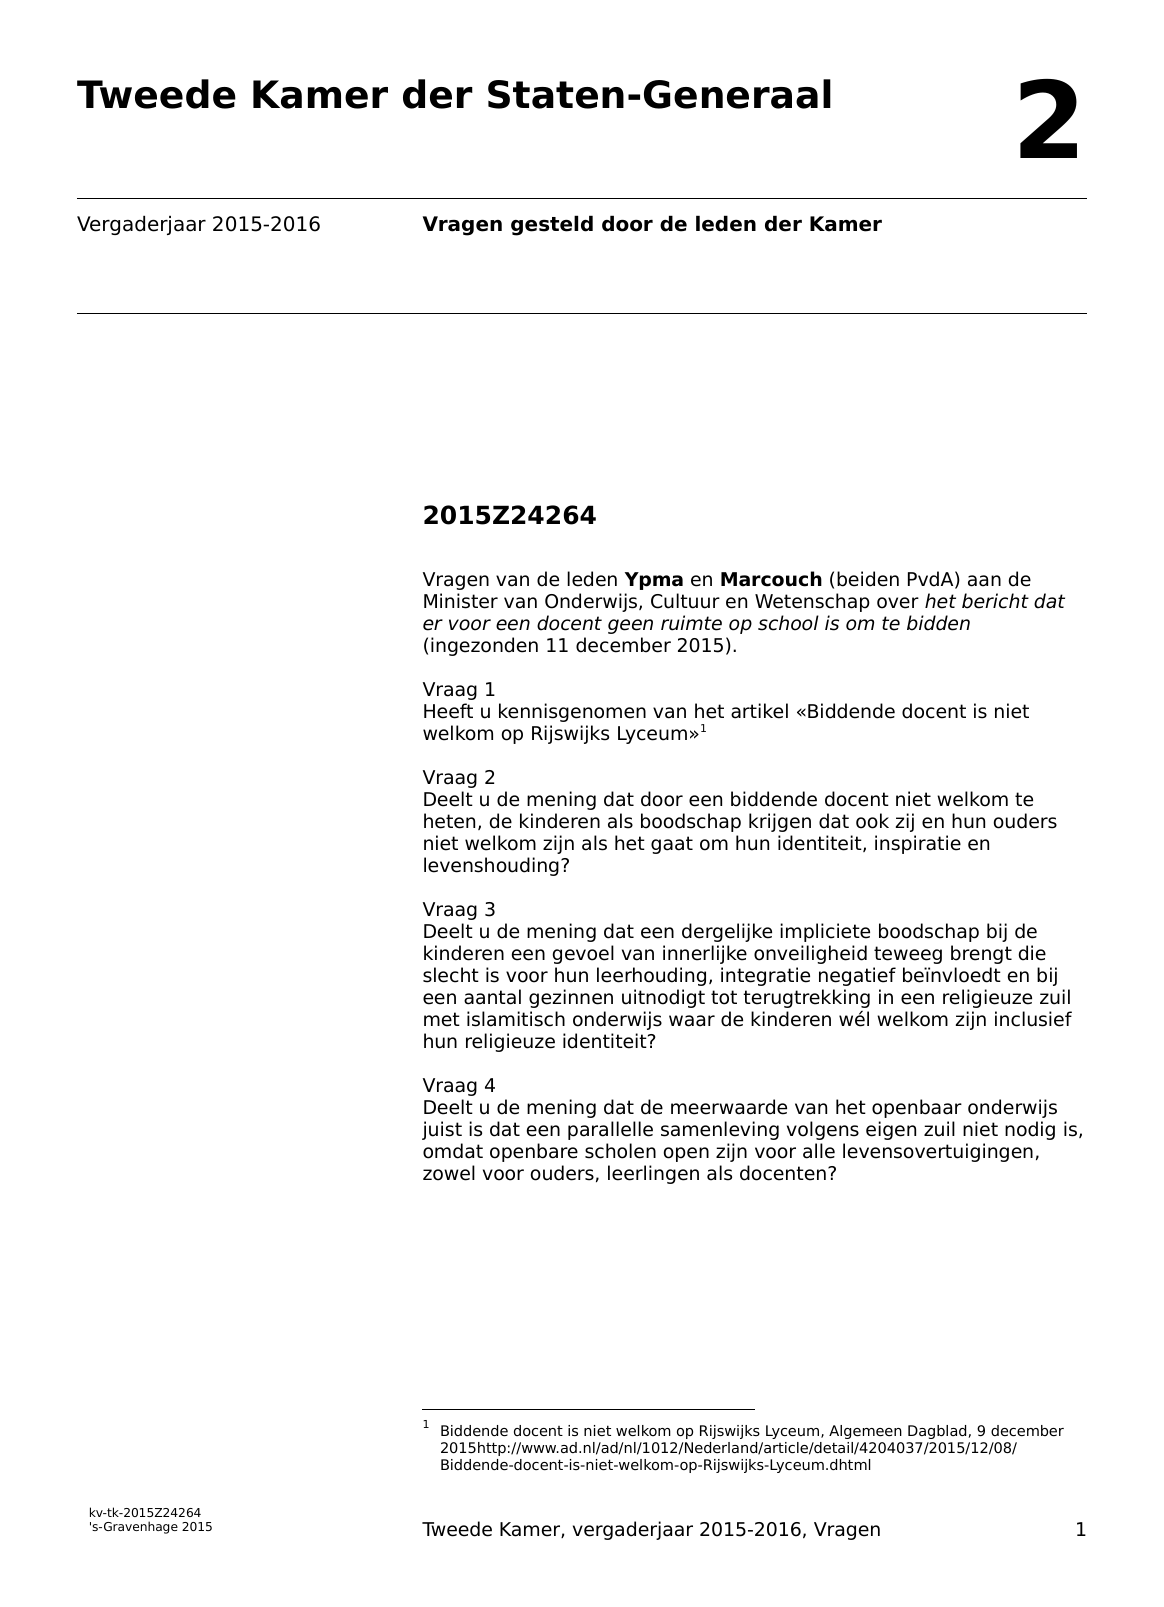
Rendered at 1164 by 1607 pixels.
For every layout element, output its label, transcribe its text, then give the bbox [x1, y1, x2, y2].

table_header Tweede Kamer der Staten-Generaal [77, 59, 886, 198]
text Vraag 1 [422, 679, 1087, 701]
text Vraag 3 [422, 899, 1087, 921]
table_cell Vergaderjaar 2015-2016 [77, 199, 422, 313]
table_cell Vragen gesteld door de leden der Kamer [422, 199, 1087, 313]
text 2015Z24264 [422, 501, 1087, 531]
table_header 2 [886, 59, 1087, 198]
text Heeft u kennisgenomen van het artikel «Biddende docent is niet welkom op Rijswijks Lyceum» [422, 701, 1087, 745]
text kv-tk-2015Z24264 [88, 1506, 323, 1520]
text 's-Gravenhage 2015 [88, 1520, 323, 1534]
text Vragen van de leden Ypma en Marcouch (beiden PvdA) aan de Minister van Onderwijs, Cultuur en Wetenschap over het bericht dat er voor een docent geen ruimte op school is om te bidden (ingezonden 11 december 2015). [422, 569, 1087, 657]
text Vraag 2 [422, 767, 1087, 789]
text Deelt u de mening dat de meerwaarde van het openbaar onderwijs juist is dat een parallelle samenleving volgens eigen zuil niet nodig is, omdat openbare scholen open zijn voor alle levensovertuigingen, zowel voor ouders, leerlingen als docenten? [422, 1097, 1087, 1185]
text Vraag 4 [422, 1075, 1087, 1097]
text Biddende docent is niet welkom op Rijswijks Lyceum, Algemeen Dagblad, 9 december 2015http://www.ad.nl/ad/nl/1012/Nederland/article/detail/4204037/2015/12/08/Biddende-docent-is-niet-welkom-op-Rijswijks-Lyceum.dhtml [422, 1418, 1087, 1474]
text Deelt u de mening dat door een biddende docent niet welkom te heten, de kinderen als boodschap krijgen dat ook zij en hun ouders niet welkom zijn als het gaat om hun identiteit, inspiratie en levenshouding? [422, 789, 1087, 877]
text Deelt u de mening dat een dergelijke impliciete boodschap bij de kinderen een gevoel van innerlijke onveiligheid teweeg brengt die slecht is voor hun leerhouding, integratie negatief beïnvloedt en bij een aantal gezinnen uitnodigt tot terugtrekking in een religieuze zuil met islamitisch onderwijs waar de kinderen wél welkom zijn inclusief hun religieuze identiteit? [422, 921, 1087, 1053]
